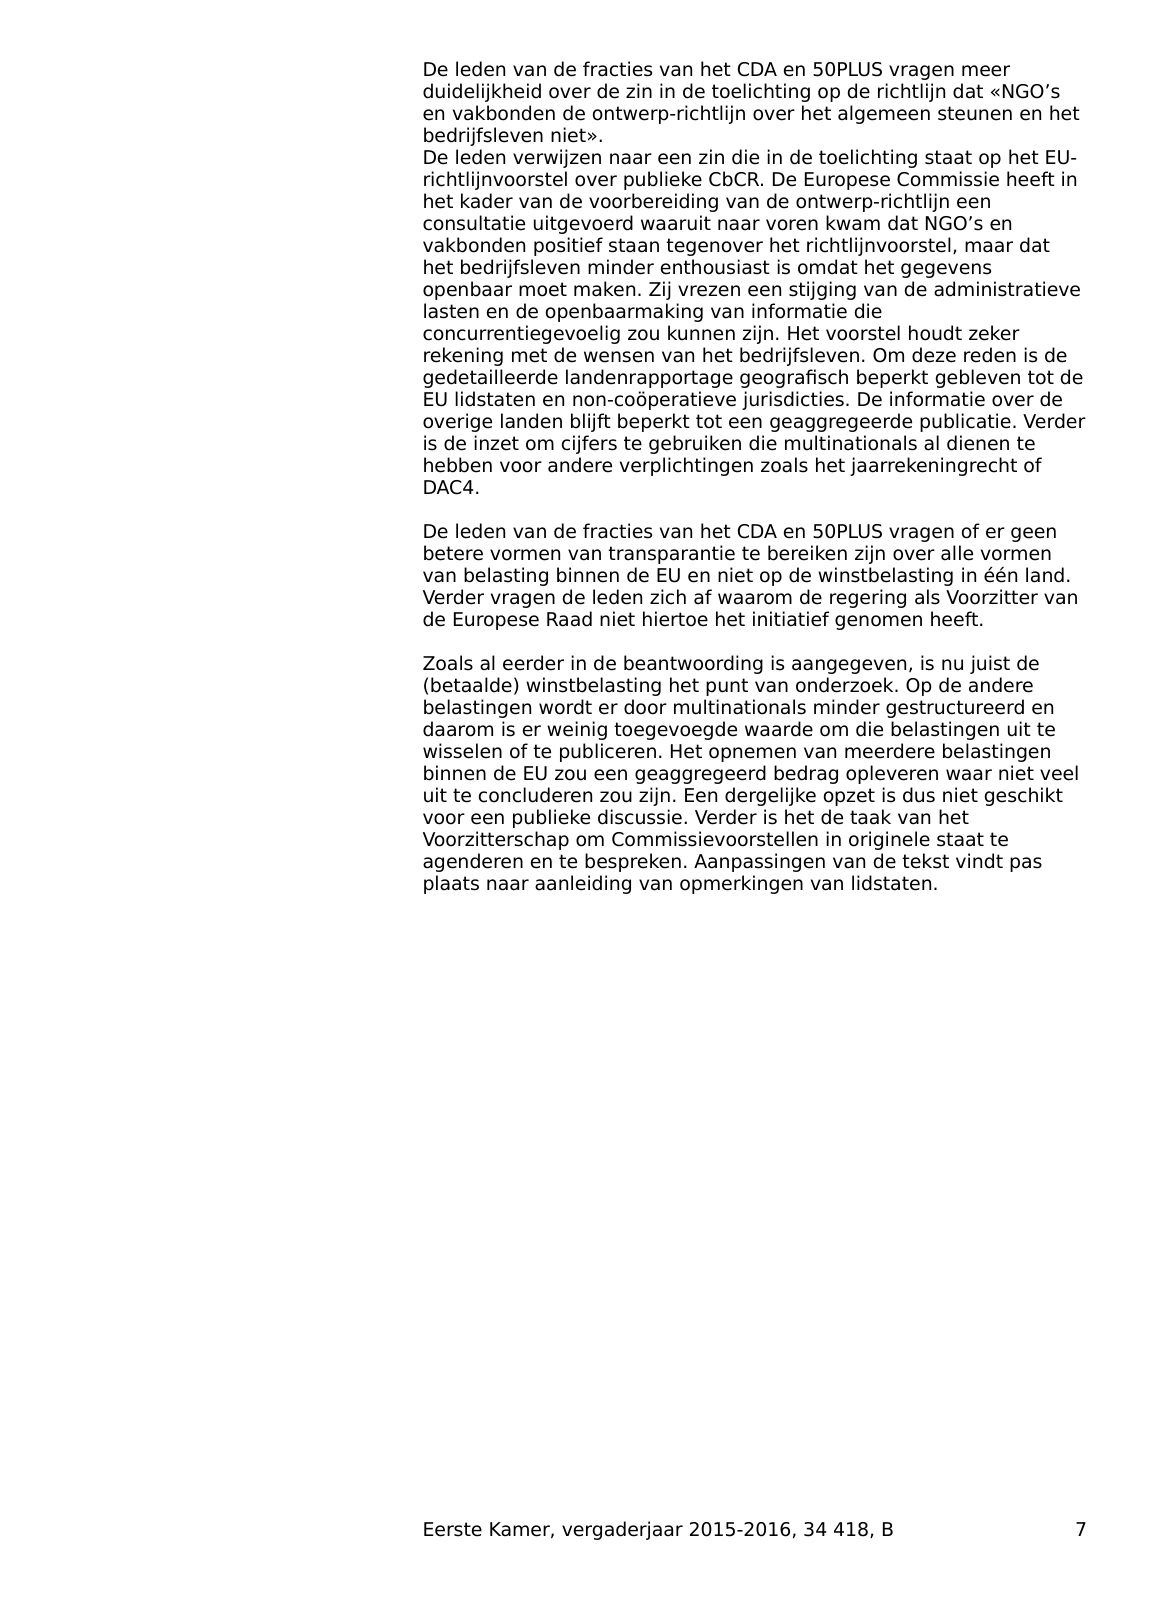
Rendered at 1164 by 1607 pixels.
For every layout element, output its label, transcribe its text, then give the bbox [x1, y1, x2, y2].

text Zoals al eerder in de beantwoording is aangegeven, is nu juist de (betaalde) winstbelasting het punt van onderzoek. Op de andere belastingen wordt er door multinationals minder gestructureerd en daarom is er weinig toegevoegde waarde om die belastingen uit te wisselen of te publiceren. Het opnemen van meerdere belastingen binnen de EU zou een geaggregeerd bedrag opleveren waar niet veel uit te concluderen zou zijn. Een dergelijke opzet is dus niet geschikt voor een publieke discussie. Verder is het de taak van het Voorzitterschap om Commissievoorstellen in originele staat te agenderen en te bespreken. Aanpassingen van de tekst vindt pas plaats naar aanleiding van opmerkingen van lidstaten. [422, 653, 1087, 895]
text De leden van de fracties van het CDA en 50PLUS vragen of er geen betere vormen van transparantie te bereiken zijn over alle vormen van belasting binnen de EU en niet op de winstbelasting in één land. Verder vragen de leden zich af waarom de regering als Voorzitter van de Europese Raad niet hiertoe het initiatief genomen heeft. [422, 521, 1087, 631]
text De leden verwijzen naar een zin die in de toelichting staat op het EU-richtlijnvoorstel over publieke CbCR. De Europese Commissie heeft in het kader van de voorbereiding van de ontwerp-richtlijn een consultatie uitgevoerd waaruit naar voren kwam dat NGO’s en vakbonden positief staan tegenover het richtlijnvoorstel, maar dat het bedrijfsleven minder enthousiast is omdat het gegevens openbaar moet maken. Zij vrezen een stijging van de administratieve lasten en de openbaarmaking van informatie die concurrentiegevoelig zou kunnen zijn. Het voorstel houdt zeker rekening met de wensen van het bedrijfsleven. Om deze reden is de gedetailleerde landenrapportage geografisch beperkt gebleven tot de EU lidstaten en non-coöperatieve jurisdicties. De informatie over de overige landen blijft beperkt tot een geaggregeerde publicatie. Verder is de inzet om cijfers te gebruiken die multinationals al dienen te hebben voor andere verplichtingen zoals het jaarrekeningrecht of DAC4. [422, 147, 1087, 499]
text De leden van de fracties van het CDA en 50PLUS vragen meer duidelijkheid over de zin in de toelichting op de richtlijn dat «NGO’s en vakbonden de ontwerp-richtlijn over het algemeen steunen en het bedrijfsleven niet». [422, 59, 1087, 147]
